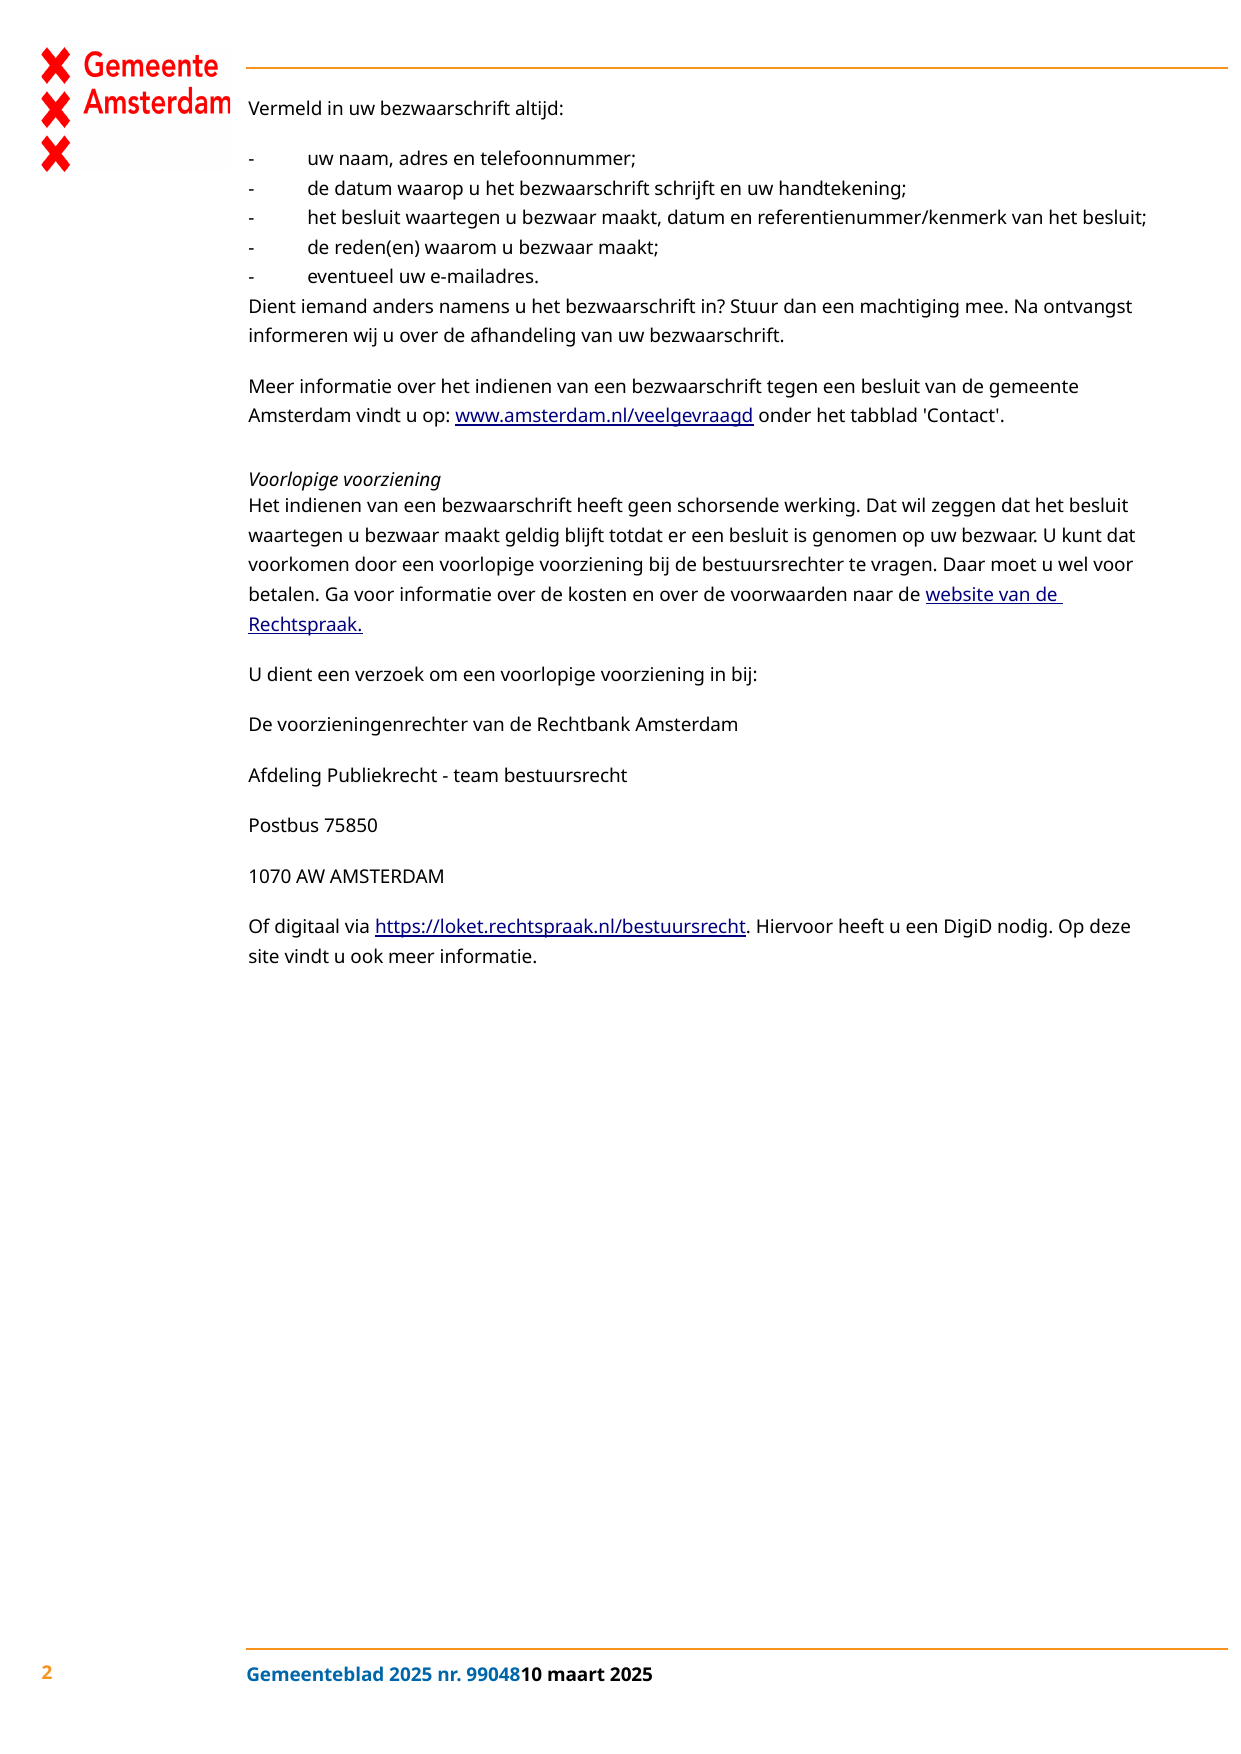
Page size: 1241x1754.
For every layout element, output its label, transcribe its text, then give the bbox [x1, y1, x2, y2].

text De voorzieningenrechter van de Rechtbank Amsterdam [248, 712, 1152, 737]
list de reden(en) waarom u bezwaar maakt; [248, 234, 1152, 260]
text U dient een verzoek om een voorlopige voorziening in bij: [248, 661, 1152, 687]
list eventueel uw e-mailadres. [248, 263, 1152, 289]
text Of digitaal via https://loket.rechtspraak.nl/bestuursrecht. Hiervoor heeft u een DigiD nodig. Op deze site vindt u ook meer informatie. [248, 913, 1152, 968]
text Dient iemand anders namens u het bezwaarschrift in? Stuur dan een machtiging mee. Na ontvangst informeren wij u over de afhandeling van uw bezwaarschrift. [248, 293, 1152, 348]
text Meer informatie over het indienen van een bezwaarschrift tegen een besluit van de gemeente Amsterdam vindt u op: www.amsterdam.nl/veelgevraagd onder het tabblad 'Contact'. [248, 373, 1152, 428]
text Afdeling Publiekrecht - team bestuursrecht [248, 762, 1152, 788]
list het besluit waartegen u bezwaar maakt, datum en referentienummer/kenmerk van het besluit; [248, 204, 1152, 230]
text Voorlopige voorziening [248, 467, 1152, 492]
list uw naam, adres en telefoonnummer; [248, 145, 1152, 171]
list de datum waarop u het bezwaarschrift schrijft en uw handtekening; [248, 175, 1152, 201]
text 1070 AW AMSTERDAM [248, 863, 1152, 888]
text Vermeld in uw bezwaarschrift altijd: [248, 95, 1152, 121]
picture [41, 47, 231, 172]
text Het indienen van een bezwaarschrift heeft geen schorsende werking. Dat wil zeggen dat het besluit waartegen u bezwaar maakt geldig blijft totdat er een besluit is genomen op uw bezwaar. U kunt dat voorkomen door een voorlopige voorziening bij de bestuursrechter te vragen. Daar moet u wel voor betalen. Ga voor informatie over de kosten en over de voorwaarden naar de website van de Rechtspraak. [248, 492, 1152, 636]
text Postbus 75850 [248, 812, 1152, 838]
